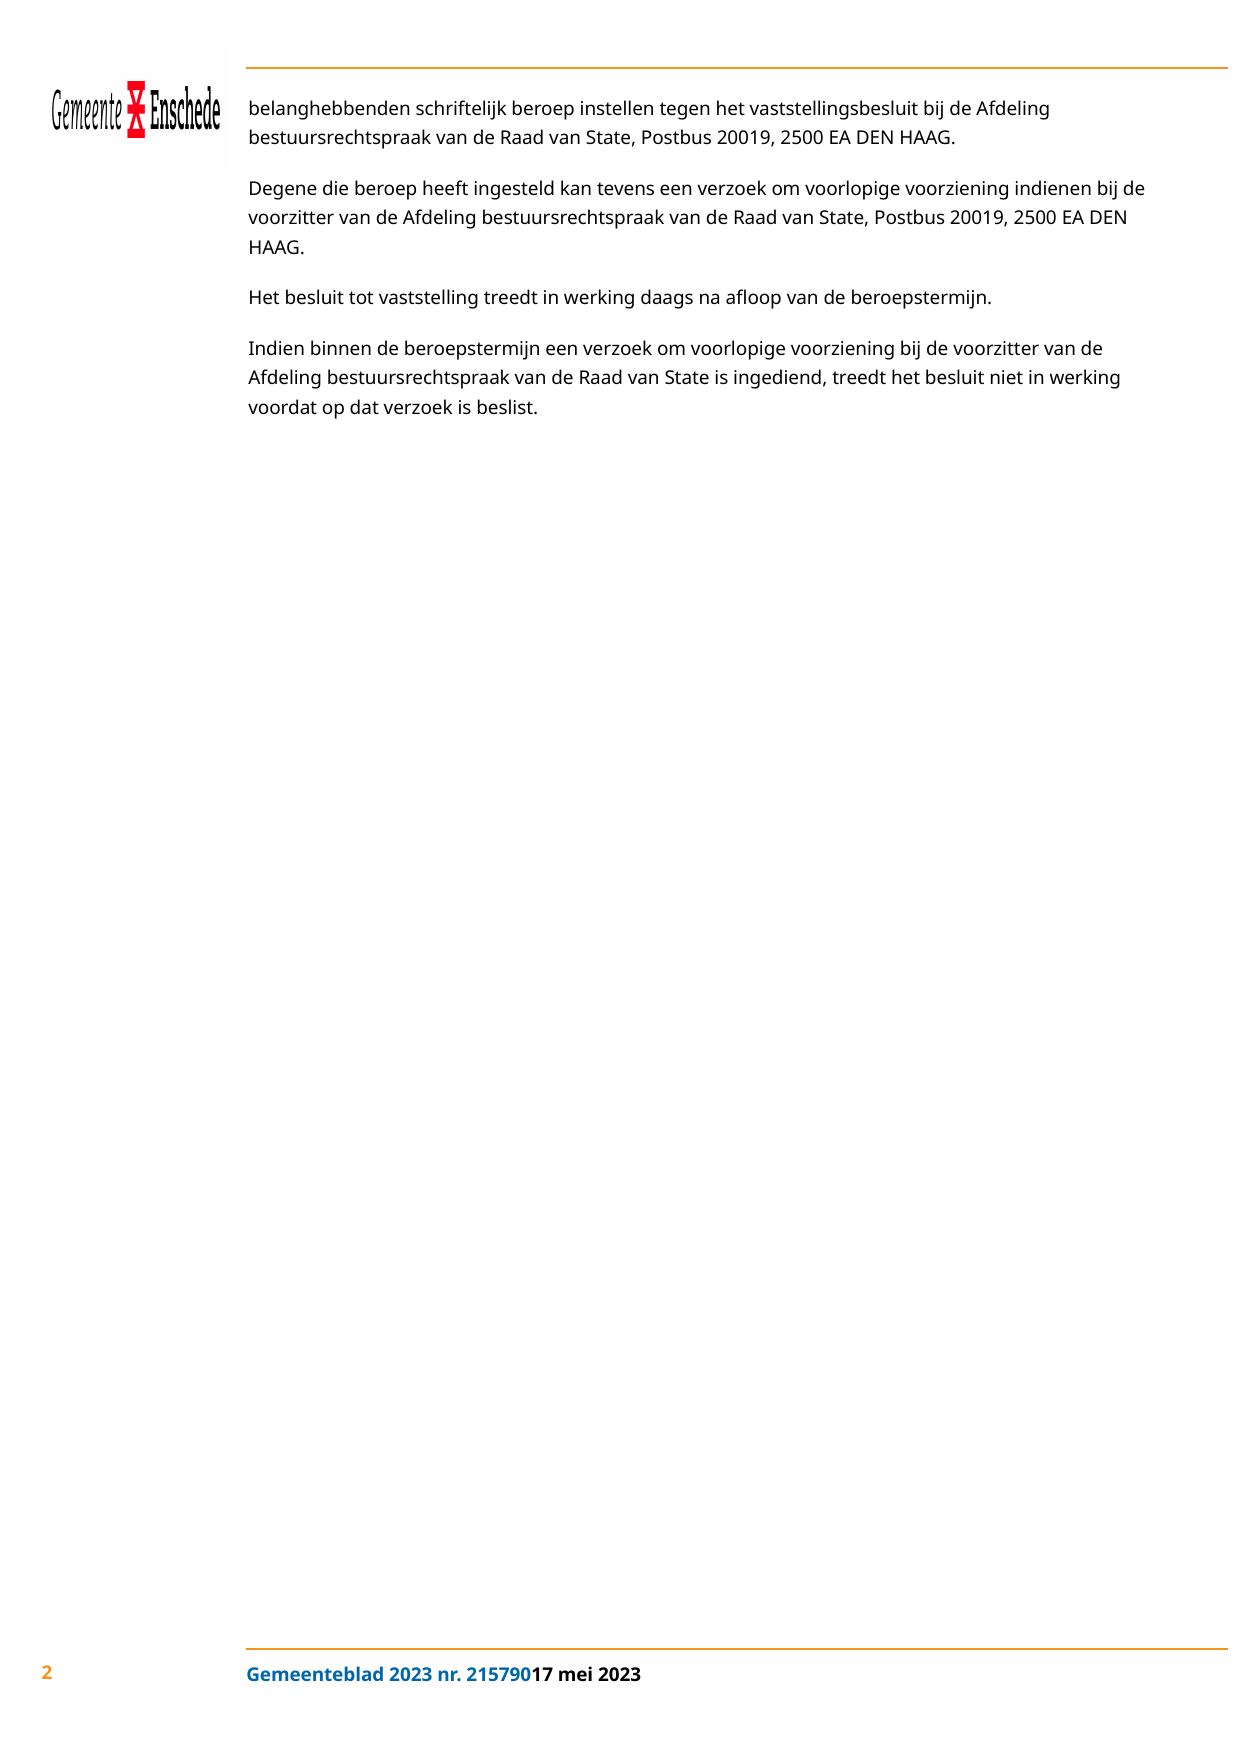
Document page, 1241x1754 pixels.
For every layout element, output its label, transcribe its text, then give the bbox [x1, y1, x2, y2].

text Indien binnen de beroepstermijn een verzoek om voorlopige voorziening bij de voorzitter van de Afdeling bestuursrechtspraak van de Raad van State is ingediend, treedt het besluit niet in werking voordat op dat verzoek is beslist. [248, 335, 1152, 420]
text Degene die beroep heeft ingesteld kan tevens een verzoek om voorlopige voorziening indienen bij de voorzitter van de Afdeling bestuursrechtspraak van de Raad van State, Postbus 20019, 2500 EA DEN HAAG. [248, 175, 1152, 260]
picture [41, 47, 231, 172]
text Het besluit tot vaststelling treedt in werking daags na afloop van de beroepstermijn. [248, 284, 1152, 310]
text belanghebbenden schriftelijk beroep instellen tegen het vaststellingsbesluit bij de Afdeling bestuursrechtspraak van de Raad van State, Postbus 20019, 2500 EA DEN HAAG. [248, 95, 1152, 150]
